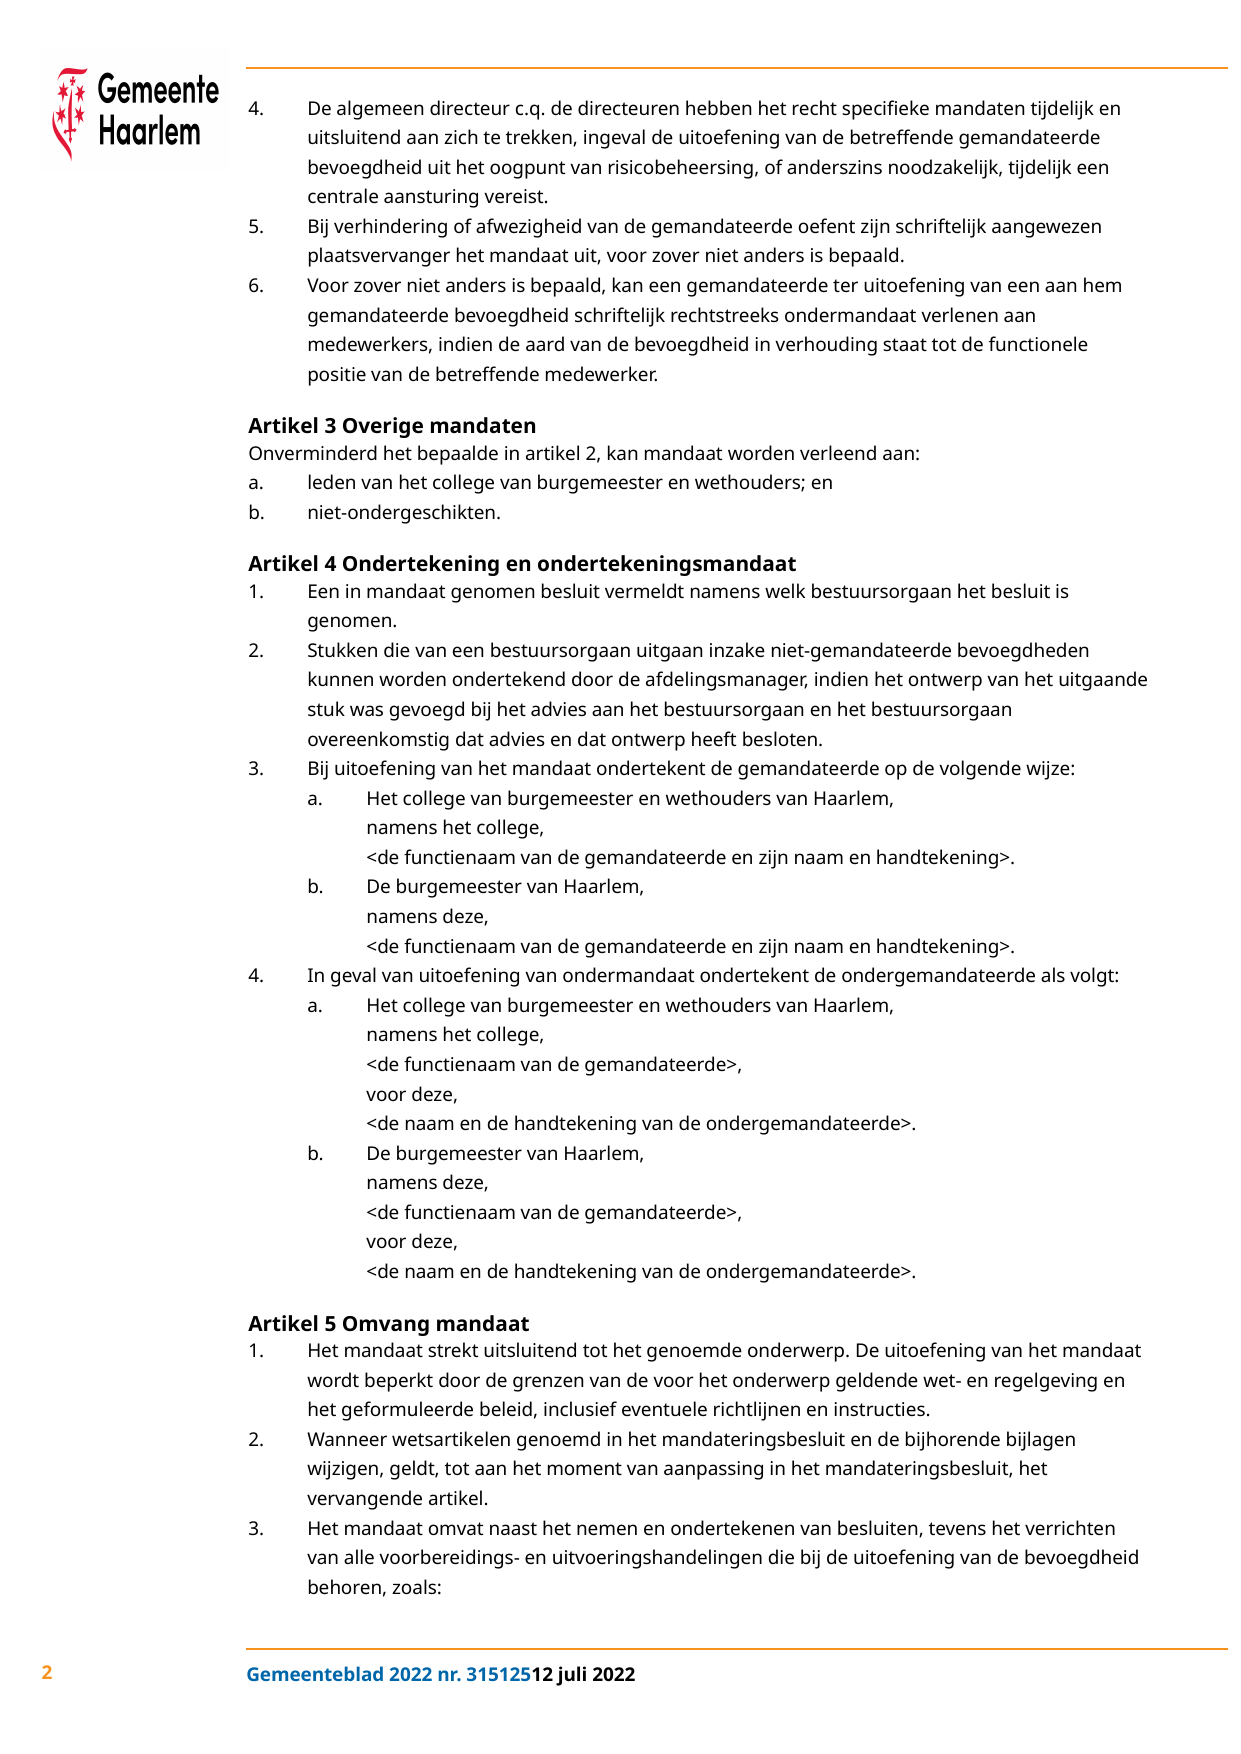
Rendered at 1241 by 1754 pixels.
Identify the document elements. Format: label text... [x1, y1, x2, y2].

list De algemeen directeur c.q. de directeuren hebben het recht specifieke mandaten tijdelijk en uitsluitend aan zich te trekken, ingeval de uitoefening van de betreffende gemandateerde bevoegdheid uit het oogpunt van risicobeheersing, of anderszins noodzakelijk, tijdelijk een centrale aansturing vereist. [248, 95, 1152, 209]
picture [41, 47, 231, 172]
list Stukken die van een bestuursorgaan uitgaan inzake niet-gemandateerde bevoegdheden kunnen worden ondertekend door de afdelingsmanager, indien het ontwerp van het uitgaande stuk was gevoegd bij het advies aan het bestuursorgaan en het bestuursorgaan overeenkomstig dat advies en dat ontwerp heeft besloten. [248, 637, 1152, 752]
list De burgemeester van Haarlem, [307, 874, 1152, 899]
list De burgemeester van Haarlem, [307, 1140, 1152, 1166]
list leden van het college van burgemeester en wethouders; en [248, 469, 1152, 495]
list <de functienaam van de gemandateerde>, [307, 1051, 1152, 1077]
list Bij uitoefening van het mandaat ondertekent de gemandateerde op de volgende wijze: [248, 755, 1152, 781]
list voor deze, [307, 1081, 1152, 1107]
text Onverminderd het bepaalde in artikel 2, kan mandaat worden verleend aan: [248, 440, 1152, 466]
text Artikel 4 Ondertekening en ondertekeningsmandaat [248, 549, 1152, 578]
list In geval van uitoefening van ondermandaat ondertekent de ondergemandateerde als volgt: [248, 962, 1152, 988]
list namens het college, [307, 1022, 1152, 1047]
list Wanneer wetsartikelen genoemd in het mandateringsbesluit en de bijhorende bijlagen wijzigen, geldt, tot aan het moment van aanpassing in het mandateringsbesluit, het vervangende artikel. [248, 1426, 1152, 1511]
text Artikel 5 Omvang mandaat [248, 1309, 1152, 1337]
list Het mandaat omvat naast het nemen en ondertekenen van besluiten, tevens het verrichten van alle voorbereidings- en uitvoeringshandelingen die bij de uitoefening van de bevoegdheid behoren, zoals: [248, 1515, 1152, 1599]
list niet-ondergeschikten. [248, 499, 1152, 525]
list <de functienaam van de gemandateerde>, [307, 1199, 1152, 1225]
list namens deze, [307, 1169, 1152, 1195]
list Het college van burgemeester en wethouders van Haarlem, [307, 992, 1152, 1018]
list <de functienaam van de gemandateerde en zijn naam en handtekening>. [307, 933, 1152, 959]
text Artikel 3 Overige mandaten [248, 411, 1152, 440]
list Het college van burgemeester en wethouders van Haarlem, [307, 785, 1152, 811]
list namens het college, [307, 814, 1152, 840]
list voor deze, [307, 1229, 1152, 1254]
list <de naam en de handtekening van de ondergemandateerde>. [307, 1110, 1152, 1136]
list <de functienaam van de gemandateerde en zijn naam en handtekening>. [307, 844, 1152, 870]
list Bij verhindering of afwezigheid van de gemandateerde oefent zijn schriftelijk aangewezen plaatsvervanger het mandaat uit, voor zover niet anders is bepaald. [248, 213, 1152, 268]
list <de naam en de handtekening van de ondergemandateerde>. [307, 1258, 1152, 1284]
list Het mandaat strekt uitsluitend tot het genoemde onderwerp. De uitoefening van het mandaat wordt beperkt door de grenzen van de voor het onderwerp geldende wet- en regelgeving en het geformuleerde beleid, inclusief eventuele richtlijnen en instructies. [248, 1337, 1152, 1422]
list Een in mandaat genomen besluit vermeldt namens welk bestuursorgaan het besluit is genomen. [248, 578, 1152, 633]
list namens deze, [307, 903, 1152, 929]
list Voor zover niet anders is bepaald, kan een gemandateerde ter uitoefening van een aan hem gemandateerde bevoegdheid schriftelijk rechtstreeks ondermandaat verlenen aan medewerkers, indien de aard van de bevoegdheid in verhouding staat tot de functionele positie van de betreffende medewerker. [248, 272, 1152, 387]
